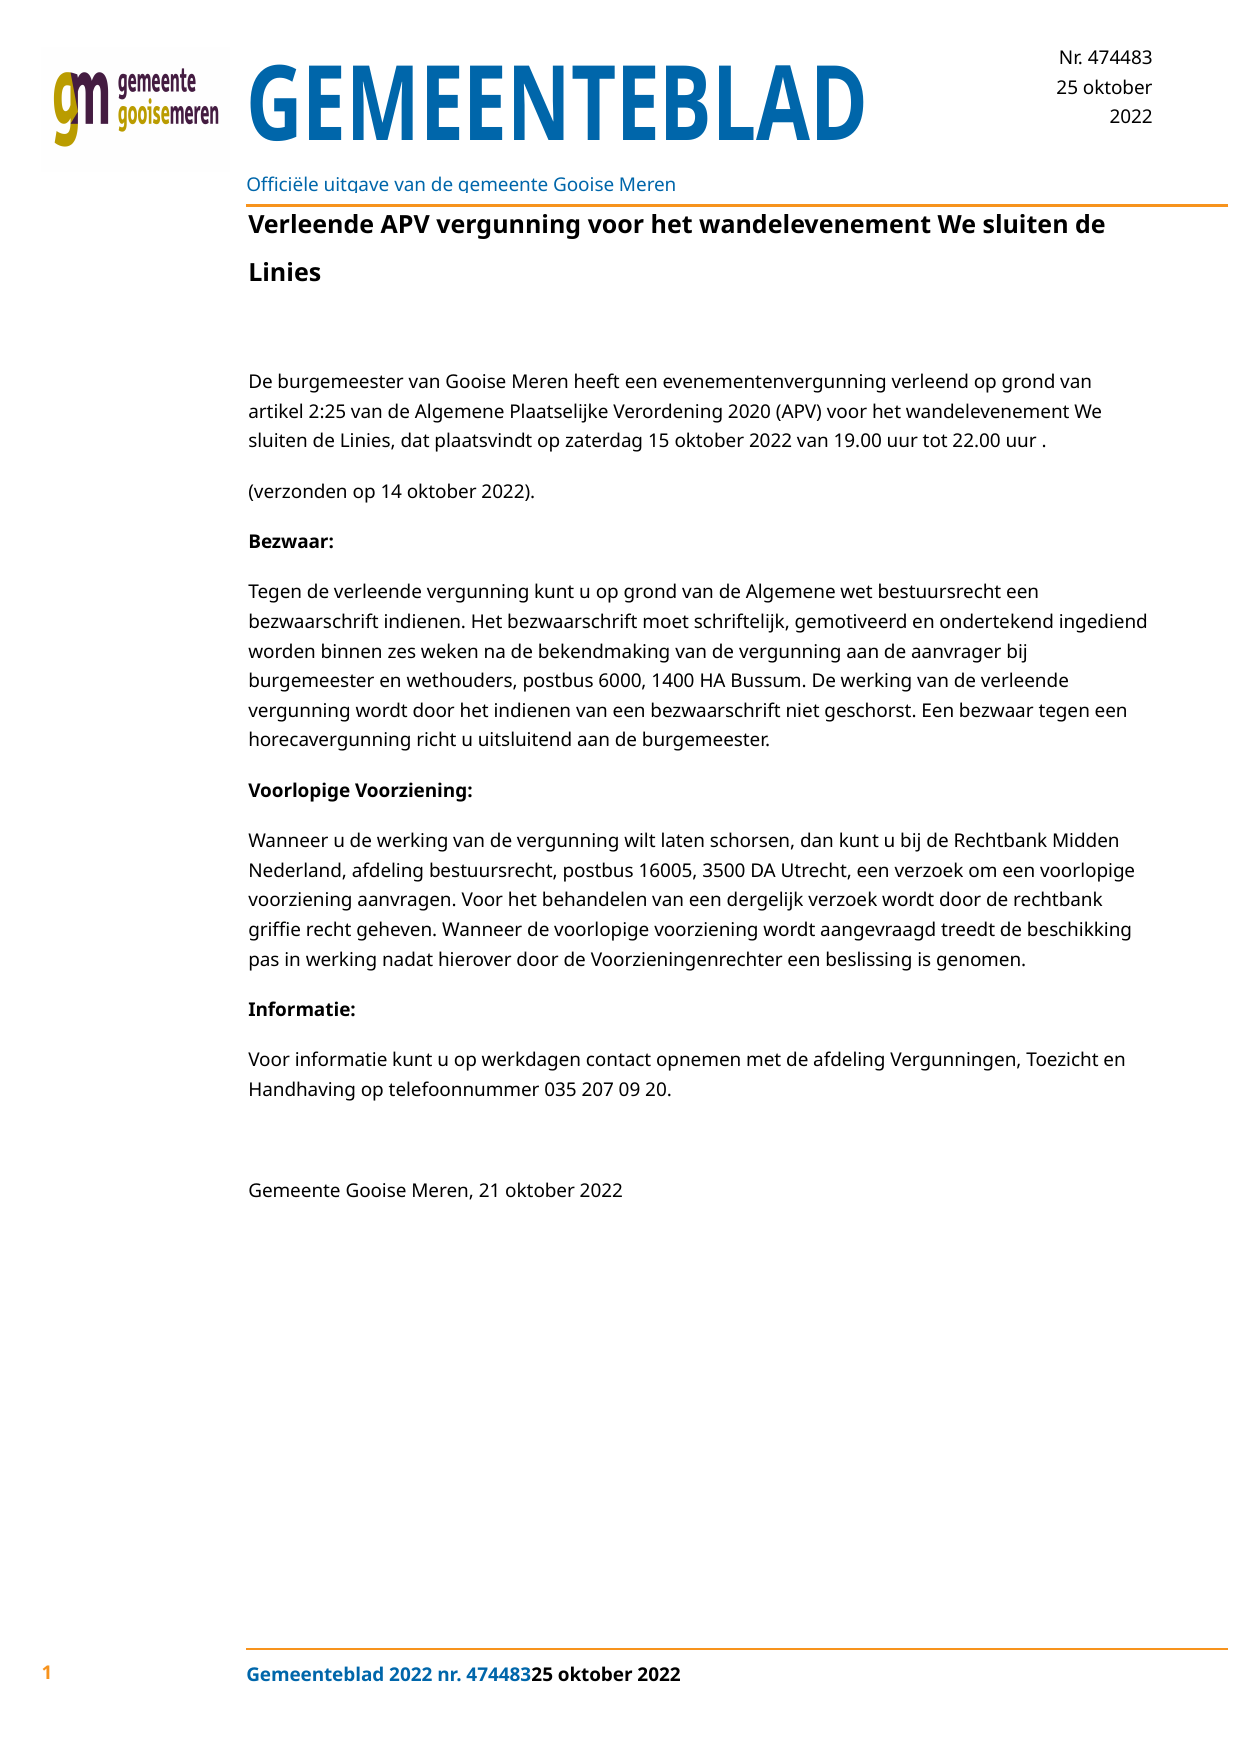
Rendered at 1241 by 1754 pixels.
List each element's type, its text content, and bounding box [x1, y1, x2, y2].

text Voor informatie kunt u op werkdagen contact opnemen met de afdeling Vergunningen, Toezicht en Handhaving op telefoonnummer 035 207 09 20. [248, 1047, 1152, 1102]
text Bezwaar: [248, 528, 1152, 554]
text Wanneer u de werking van de vergunning wilt laten schorsen, dan kunt u bij de Rechtbank Midden Nederland, afdeling bestuursrecht, postbus 16005, 3500 DA Utrecht, een verzoek om een voorlopige voorziening aanvragen. Voor het behandelen van een dergelijk verzoek wordt door de rechtbank griffie recht geheven. Wanneer de voorlopige voorziening wordt aangevraagd treedt de beschikking pas in werking nadat hierover door de Voorzieningenrechter een beslissing is genomen. [248, 827, 1152, 972]
text De burgemeester van Gooise Meren heeft een evenementenvergunning verleend op grond van artikel 2:25 van de Algemene Plaatselijke Verordening 2020 (APV) voor het wandelevenement We sluiten de Linies, dat plaatsvindt op zaterdag 15 oktober 2022 van 19.00 uur tot 22.00 uur . [248, 368, 1152, 453]
picture [41, 47, 231, 172]
text Verleende APV vergunning voor het wandelevenement We sluiten de Linies [248, 207, 1152, 288]
text (verzonden op 14 oktober 2022). [248, 478, 1152, 504]
text Gemeente Gooise Meren, 21 oktober 2022 [248, 1177, 1152, 1203]
text Tegen de verleende vergunning kunt u op grond van de Algemene wet bestuursrecht een bezwaarschrift indienen. Het bezwaarschrift moet schriftelijk, gemotiveerd en ondertekend ingediend worden binnen zes weken na de bekendmaking van de vergunning aan de aanvrager bij burgemeester en wethouders, postbus 6000, 1400 HA Bussum. De werking van de verleende vergunning wordt door het indienen van een bezwaarschrift niet geschorst. Een bezwaar tegen een horecavergunning richt u uitsluitend aan de burgemeester. [248, 579, 1152, 752]
text Voorlopige Voorziening: [248, 777, 1152, 803]
text Informatie: [248, 996, 1152, 1022]
